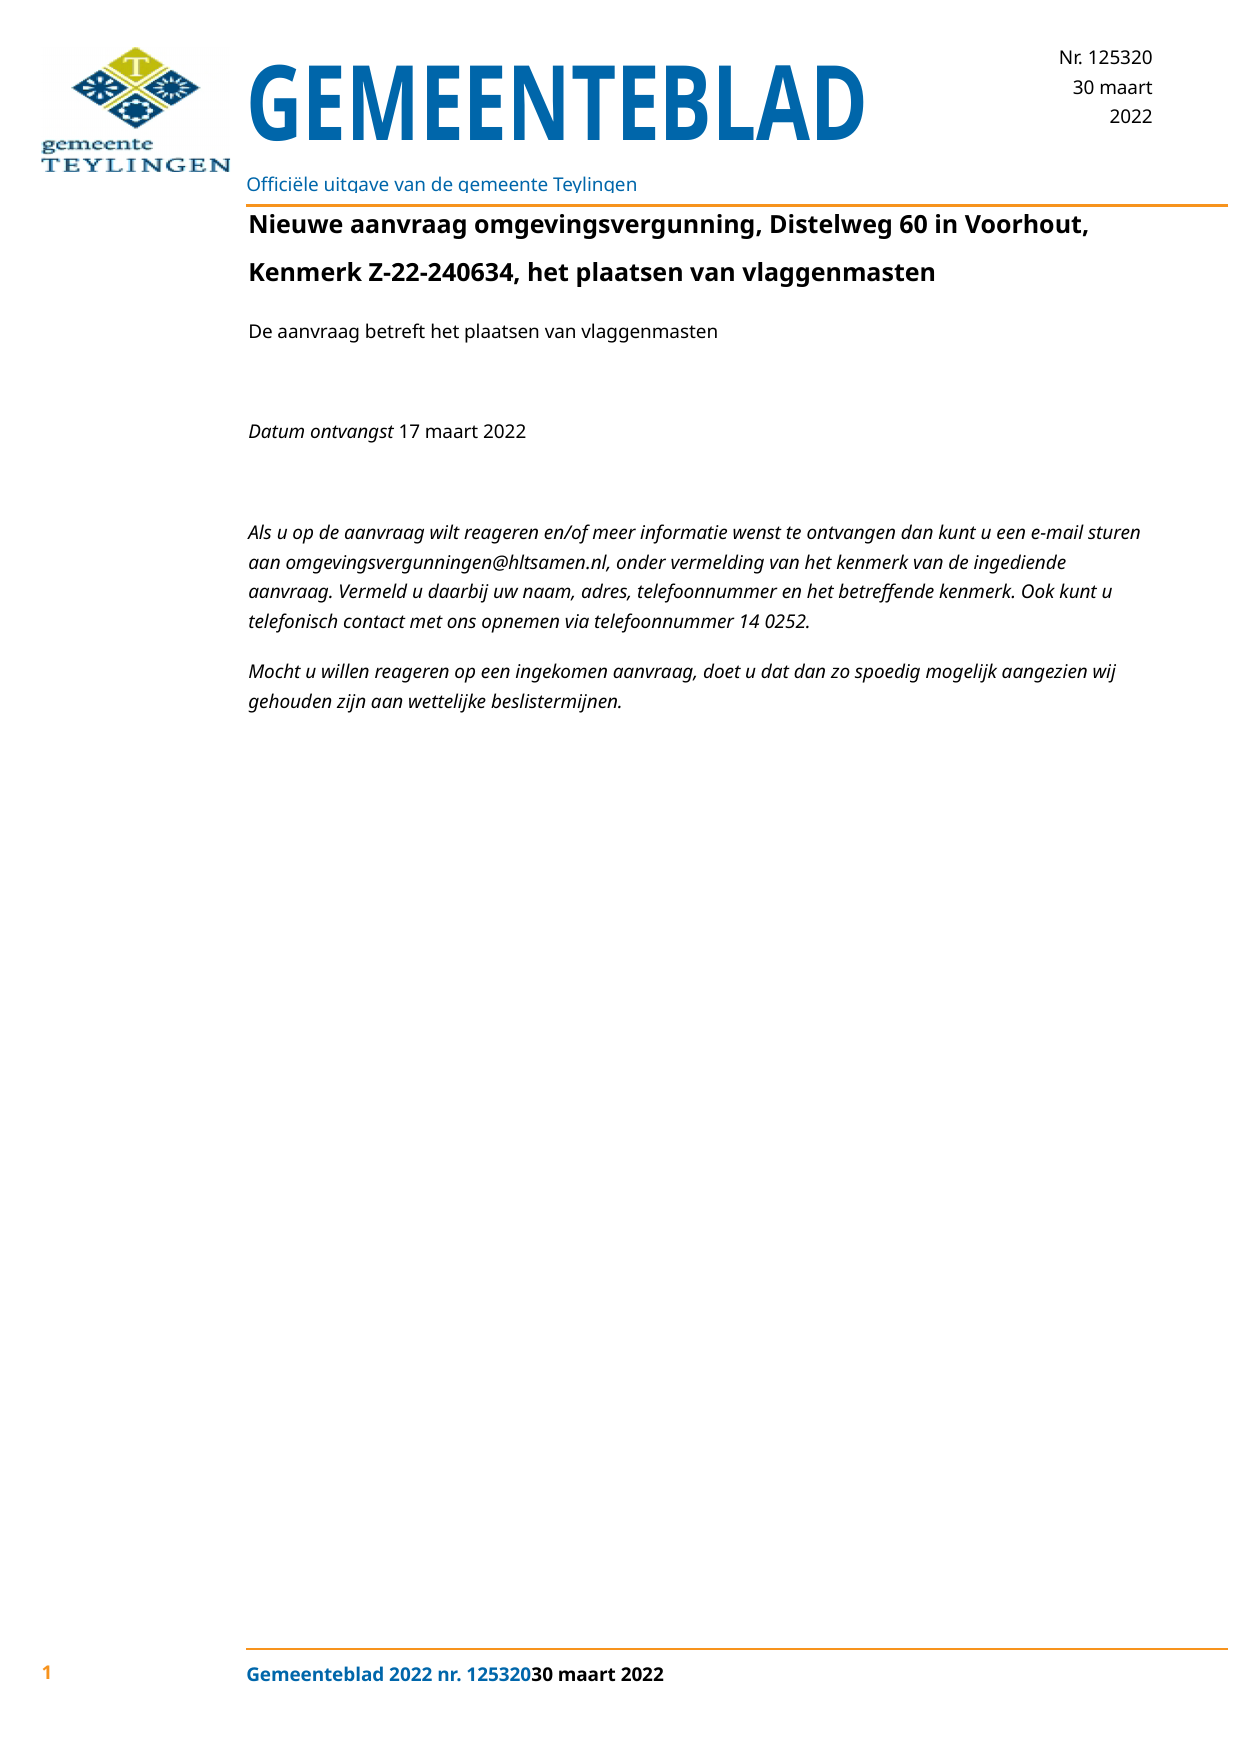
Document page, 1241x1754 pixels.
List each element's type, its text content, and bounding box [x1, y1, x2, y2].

text De aanvraag betreft het plaatsen van vlaggenmasten [248, 318, 1152, 344]
text Nieuwe aanvraag omgevingsvergunning, Distelweg 60 in Voorhout, Kenmerk Z-22-240634, het plaatsen van vlaggenmasten [248, 207, 1152, 288]
text Datum ontvangst 17 maart 2022 [248, 419, 1152, 444]
picture [41, 47, 231, 172]
text Mocht u willen reageren op een ingekomen aanvraag, doet u dat dan zo spoedig mogelijk aangezien wij gehouden zijn aan wettelijke beslistermijnen. [248, 659, 1152, 714]
text Als u op de aanvraag wilt reageren en/of meer informatie wenst te ontvangen dan kunt u een e-mail sturen aan omgevingsvergunningen@hltsamen.nl, onder vermelding van het kenmerk van de ingediende aanvraag. Vermeld u daarbij uw naam, adres, telefoonnummer en het betreffende kenmerk. Ook kunt u telefonisch contact met ons opnemen via telefoonnummer 14 0252. [248, 519, 1152, 634]
